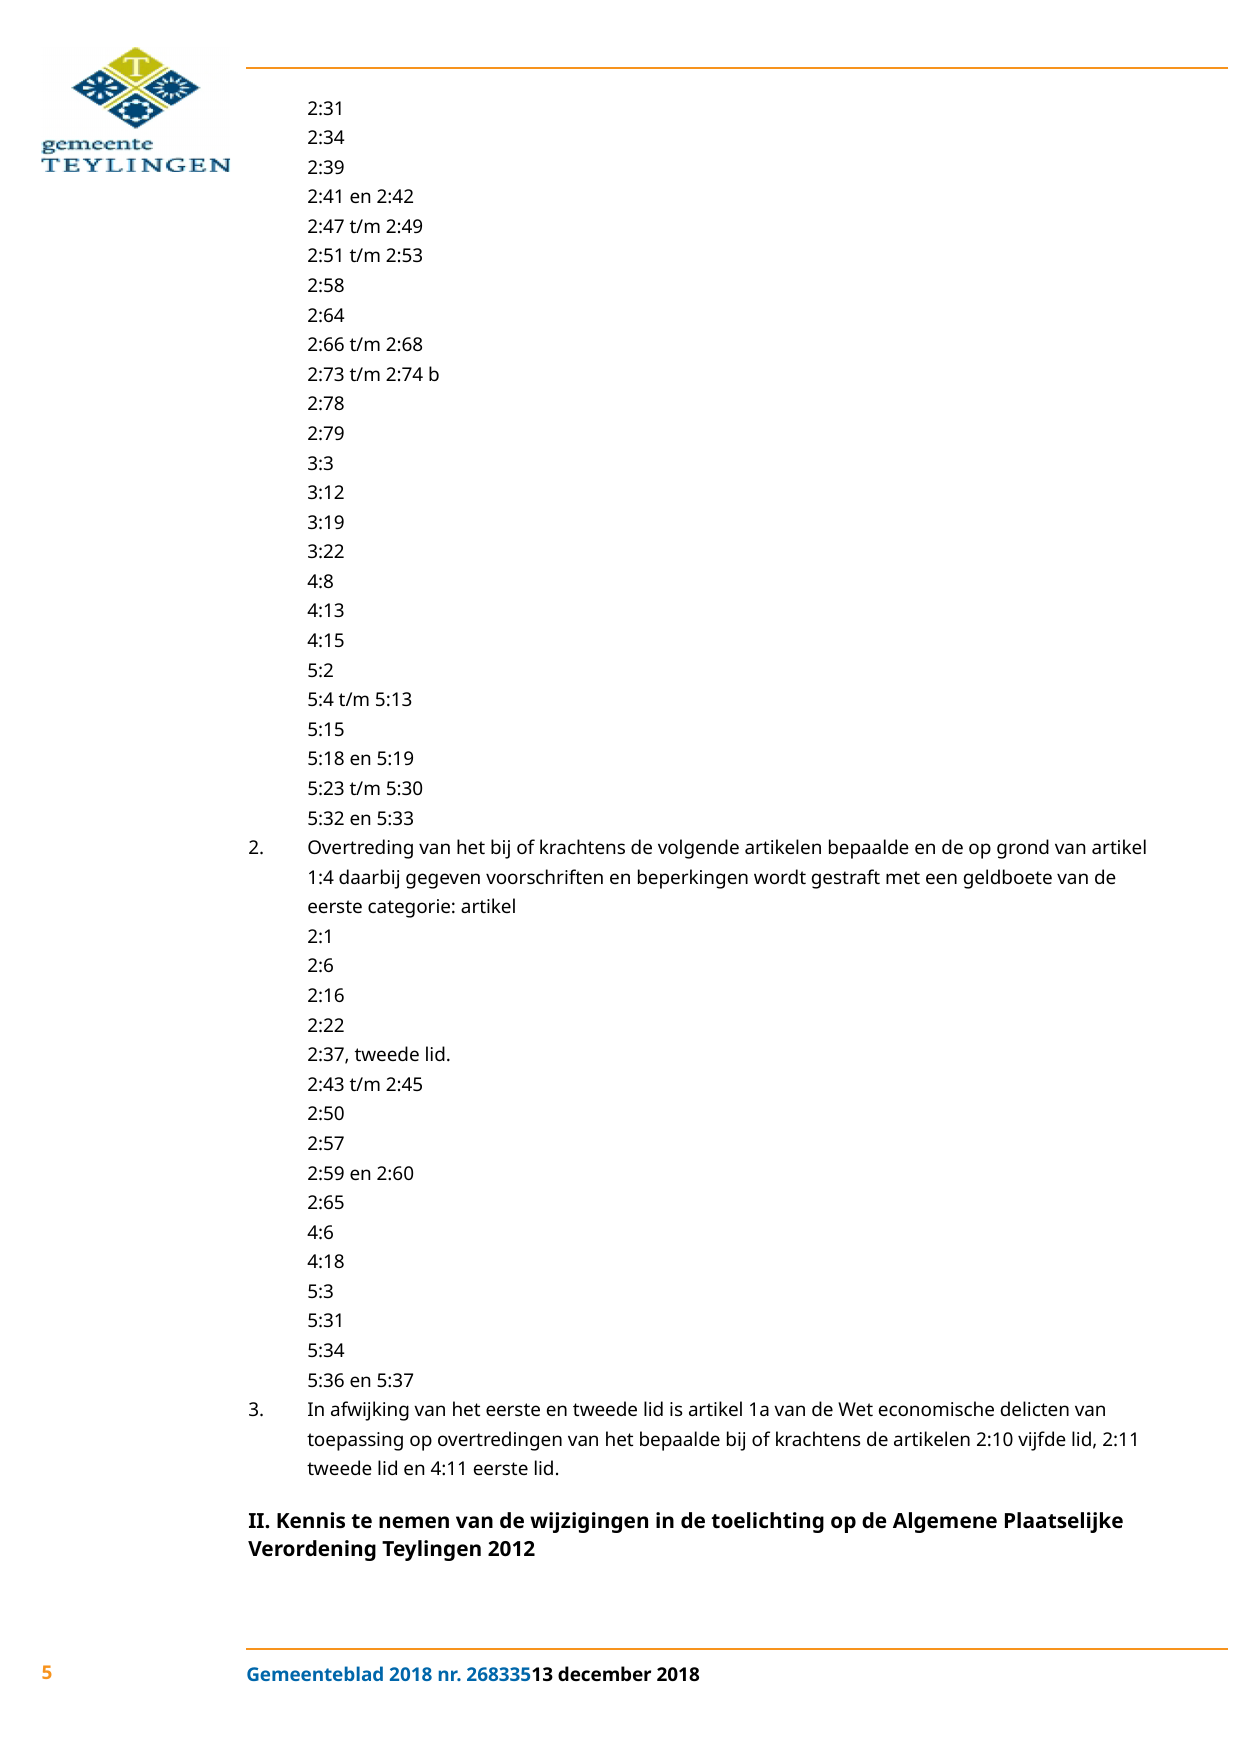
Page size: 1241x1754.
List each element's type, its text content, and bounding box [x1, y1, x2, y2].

list 2:16 [248, 982, 1152, 1008]
list 2:31 [248, 95, 1152, 121]
list 5:15 [248, 716, 1152, 742]
list 2:73 t/m 2:74 b [248, 361, 1152, 387]
list 2:50 [248, 1101, 1152, 1126]
picture [41, 47, 231, 172]
list 4:6 [248, 1219, 1152, 1245]
list 2:37, tweede lid. [248, 1041, 1152, 1067]
list 2:79 [248, 420, 1152, 446]
list In afwijking van het eerste en tweede lid is artikel 1a van de Wet economische delicten van toepassing op overtredingen van het bepaalde bij of krachtens de artikelen 2:10 vijfde lid, 2:11 tweede lid en 4:11 eerste lid. [248, 1396, 1152, 1481]
list 4:15 [248, 627, 1152, 653]
list 5:31 [248, 1308, 1152, 1333]
list 2:1 [248, 923, 1152, 949]
list 5:34 [248, 1337, 1152, 1363]
list 2:41 en 2:42 [248, 183, 1152, 209]
list 2:57 [248, 1130, 1152, 1156]
list 2:78 [248, 391, 1152, 416]
list 2:34 [248, 124, 1152, 150]
list 2:66 t/m 2:68 [248, 331, 1152, 357]
list 5:36 en 5:37 [248, 1367, 1152, 1393]
list 2:6 [248, 953, 1152, 978]
text II. Kennis te nemen van de wijzigingen in de toelichting op de Algemene Plaatselijke Verordening Teylingen 2012 [248, 1506, 1152, 1563]
list 2:39 [248, 154, 1152, 180]
list 2:22 [248, 1012, 1152, 1038]
list 4:8 [248, 568, 1152, 594]
list 5:23 t/m 5:30 [248, 775, 1152, 801]
list Overtreding van het bij of krachtens de volgende artikelen bepaalde en de op grond van artikel 1:4 daarbij gegeven voorschriften en beperkingen wordt gestraft met een geldboete van de eerste categorie: artikel [248, 834, 1152, 919]
list 4:13 [248, 598, 1152, 623]
list 4:18 [248, 1248, 1152, 1274]
list 2:51 t/m 2:53 [248, 243, 1152, 268]
list 3:22 [248, 538, 1152, 564]
list 5:18 en 5:19 [248, 746, 1152, 771]
list 2:47 t/m 2:49 [248, 213, 1152, 239]
list 2:58 [248, 272, 1152, 298]
list 2:64 [248, 302, 1152, 328]
list 5:2 [248, 657, 1152, 683]
list 3:3 [248, 450, 1152, 476]
list 5:4 t/m 5:13 [248, 686, 1152, 712]
list 3:19 [248, 509, 1152, 535]
list 2:65 [248, 1189, 1152, 1215]
list 5:3 [248, 1278, 1152, 1304]
list 3:12 [248, 479, 1152, 505]
list 2:59 en 2:60 [248, 1160, 1152, 1186]
list 2:43 t/m 2:45 [248, 1071, 1152, 1097]
list 5:32 en 5:33 [248, 805, 1152, 831]
